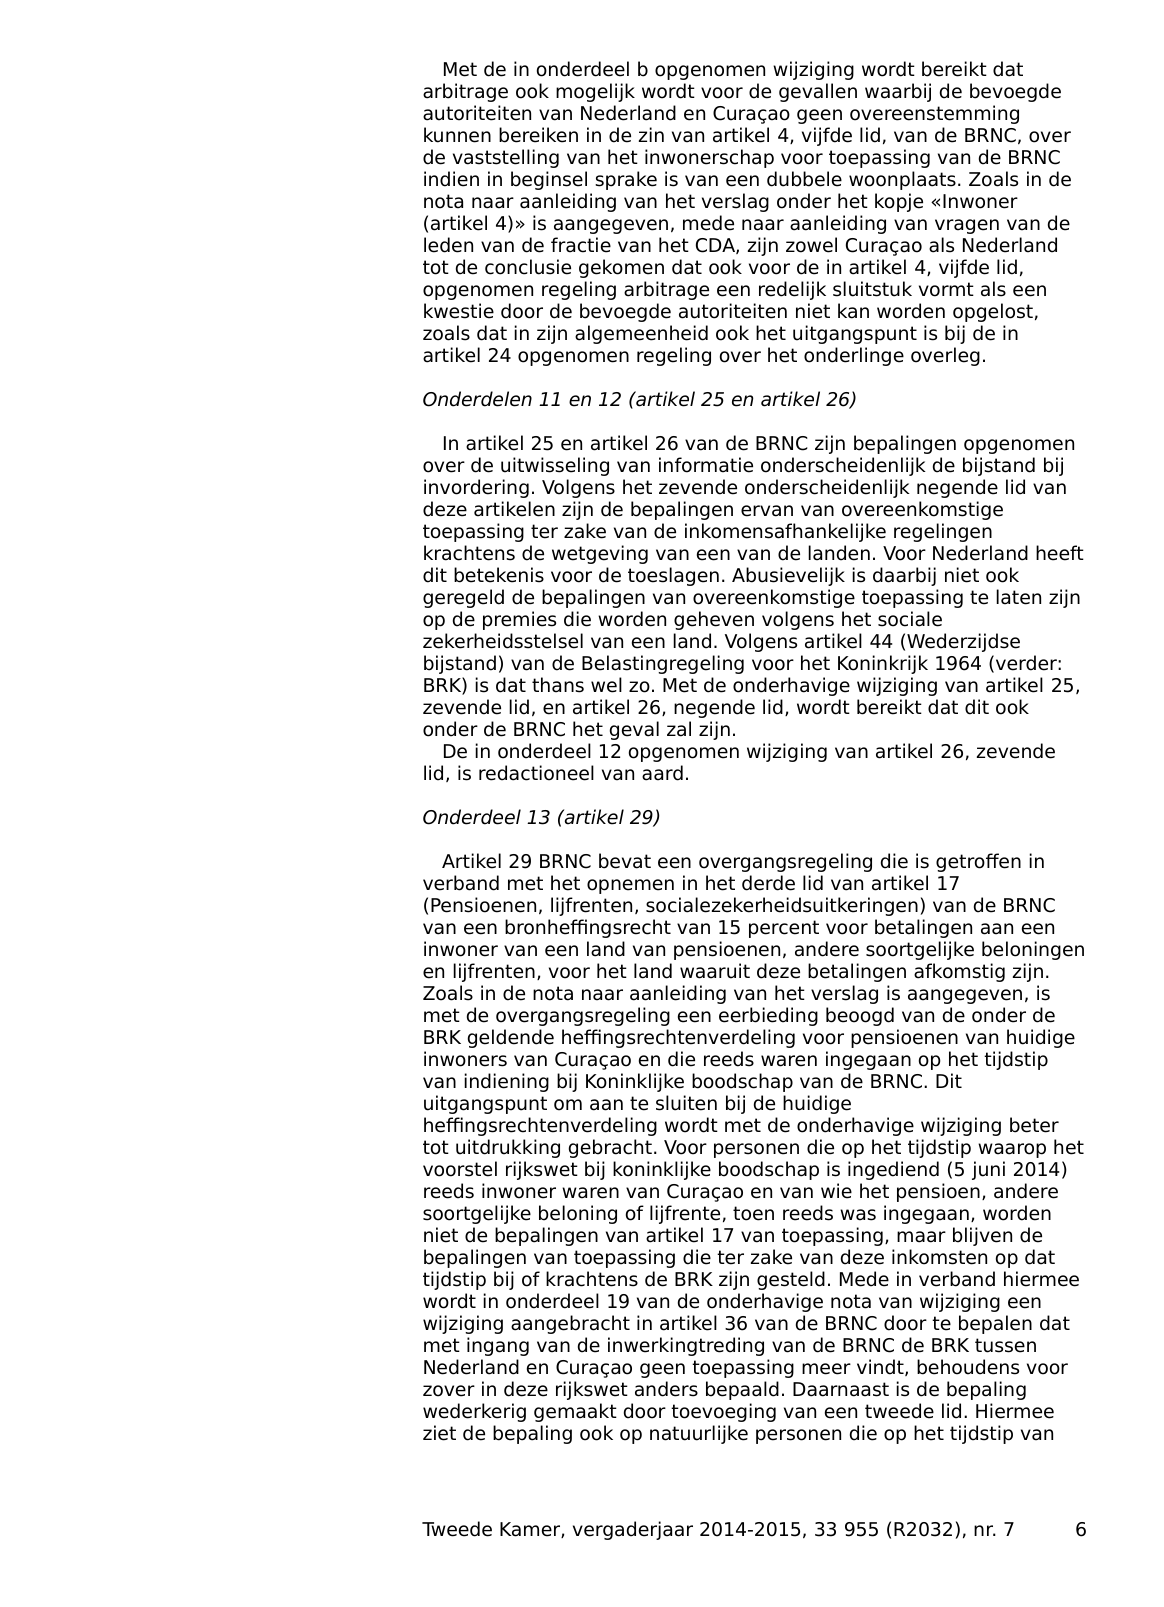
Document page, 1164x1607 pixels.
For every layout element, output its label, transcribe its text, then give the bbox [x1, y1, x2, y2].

text In artikel 25 en artikel 26 van de BRNC zijn bepalingen opgenomen over de uitwisseling van informatie onderscheidenlijk de bijstand bij invordering. Volgens het zevende onderscheidenlijk negende lid van deze artikelen zijn de bepalingen ervan van overeenkomstige toepassing ter zake van de inkomensafhankelijke regelingen krachtens de wetgeving van een van de landen. Voor Nederland heeft dit betekenis voor de toeslagen. Abusievelijk is daarbij niet ook geregeld de bepalingen van overeenkomstige toepassing te laten zijn op de premies die worden geheven volgens het sociale zekerheidsstelsel van een land. Volgens artikel 44 (Wederzijdse bijstand) van de Belastingregeling voor het Koninkrijk 1964 (verder: BRK) is dat thans wel zo. Met de onderhavige wijziging van artikel 25, zevende lid, en artikel 26, negende lid, wordt bereikt dat dit ook onder de BRNC het geval zal zijn. [422, 433, 1087, 741]
text Artikel 29 BRNC bevat een overgangsregeling die is getroffen in verband met het opnemen in het derde lid van artikel 17 (Pensioenen, lijfrenten, socialezekerheidsuitkeringen) van de BRNC van een bronheffingsrecht van 15 percent voor betalingen aan een inwoner van een land van pensioenen, andere soortgelijke beloningen en lijfrenten, voor het land waaruit deze betalingen afkomstig zijn. Zoals in de nota naar aanleiding van het verslag is aangegeven, is met de overgangsregeling een eerbieding beoogd van de onder de BRK geldende heffingsrechtenverdeling voor pensioenen van huidige inwoners van Curaçao en die reeds waren ingegaan op het tijdstip van indiening bij Koninklijke boodschap van de BRNC. Dit uitgangspunt om aan te sluiten bij de huidige heffingsrechtenverdeling wordt met de onderhavige wijziging beter tot uitdrukking gebracht. Voor personen die op het tijdstip waarop het voorstel rijkswet bij koninklijke boodschap is ingediend (5 juni 2014) reeds inwoner waren van Curaçao en van wie het pensioen, andere soortgelijke beloning of lijfrente, toen reeds was ingegaan, worden niet de bepalingen van artikel 17 van toepassing, maar blijven de bepalingen van toepassing die ter zake van deze inkomsten op dat tijdstip bij of krachtens de BRK zijn gesteld. Mede in verband hiermee wordt in onderdeel 19 van de onderhavige nota van wijziging een wijziging aangebracht in artikel 36 van de BRNC door te bepalen dat met ingang van de inwerkingtreding van de BRNC de BRK tussen Nederland en Curaçao geen toepassing meer vindt, behoudens voor zover in deze rijkswet anders bepaald. Daarnaast is de bepaling wederkerig gemaakt door toevoeging van een tweede lid. Hiermee ziet de bepaling ook op natuurlijke personen die op het tijdstip van [422, 851, 1087, 1444]
subtitle Onderdelen 11 en 12 (artikel 25 en artikel 26) [422, 389, 1087, 411]
text De in onderdeel 12 opgenomen wijziging van artikel 26, zevende lid, is redactioneel van aard. [422, 741, 1087, 785]
text Met de in onderdeel b opgenomen wijziging wordt bereikt dat arbitrage ook mogelijk wordt voor de gevallen waarbij de bevoegde autoriteiten van Nederland en Curaçao geen overeenstemming kunnen bereiken in de zin van artikel 4, vijfde lid, van de BRNC, over de vaststelling van het inwonerschap voor toepassing van de BRNC indien in beginsel sprake is van een dubbele woonplaats. Zoals in de nota naar aanleiding van het verslag onder het kopje «Inwoner (artikel 4)» is aangegeven, mede naar aanleiding van vragen van de leden van de fractie van het CDA, zijn zowel Curaçao als Nederland tot de conclusie gekomen dat ook voor de in artikel 4, vijfde lid, opgenomen regeling arbitrage een redelijk sluitstuk vormt als een kwestie door de bevoegde autoriteiten niet kan worden opgelost, zoals dat in zijn algemeenheid ook het uitgangspunt is bij de in artikel 24 opgenomen regeling over het onderlinge overleg. [422, 59, 1087, 367]
subtitle Onderdeel 13 (artikel 29) [422, 807, 1087, 829]
